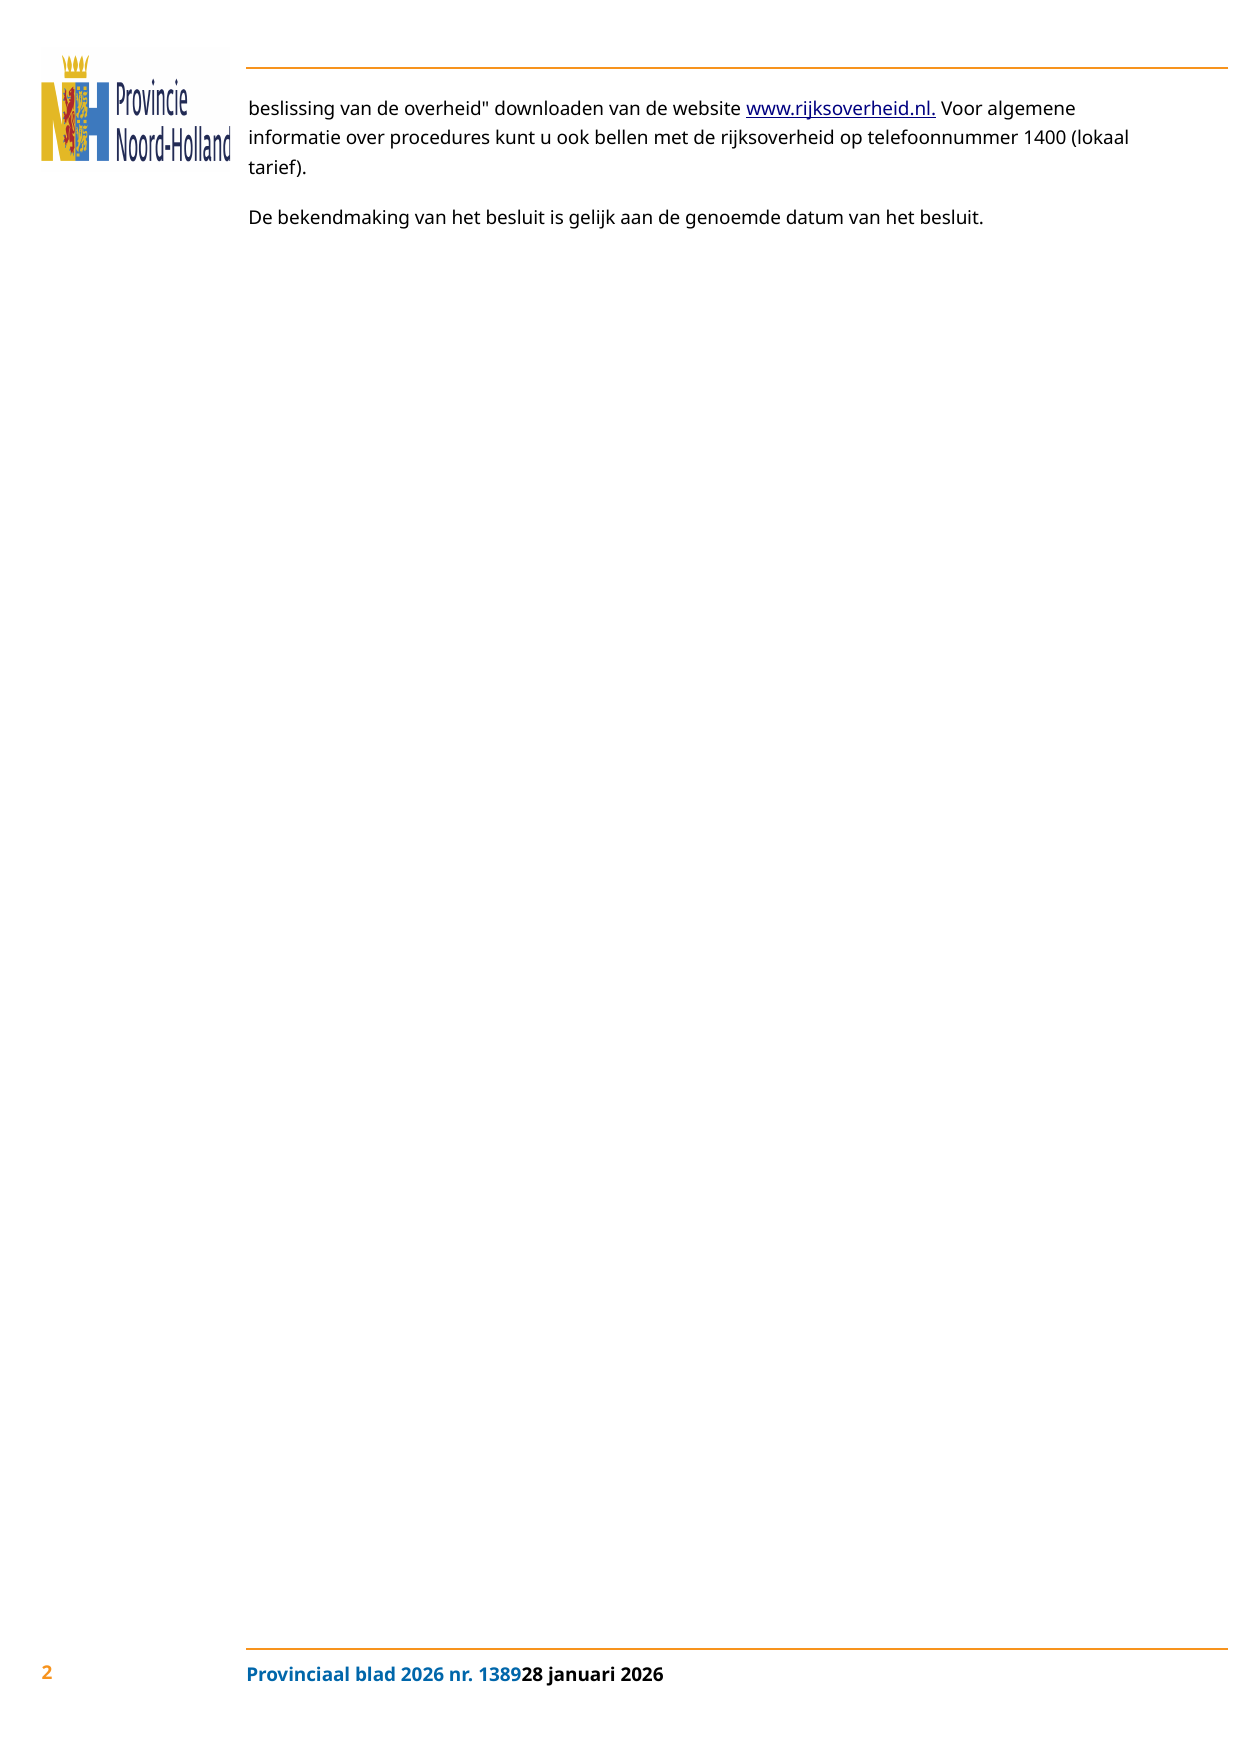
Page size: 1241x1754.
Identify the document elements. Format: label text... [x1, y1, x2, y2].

text beslissing van de overheid" downloaden van de website www.rijksoverheid.nl. Voor algemene informatie over procedures kunt u ook bellen met de rijksoverheid op telefoonnummer 1400 (lokaal tarief). [248, 95, 1152, 180]
text De bekendmaking van het besluit is gelijk aan de genoemde datum van het besluit. [248, 204, 1152, 230]
picture [41, 47, 231, 172]
